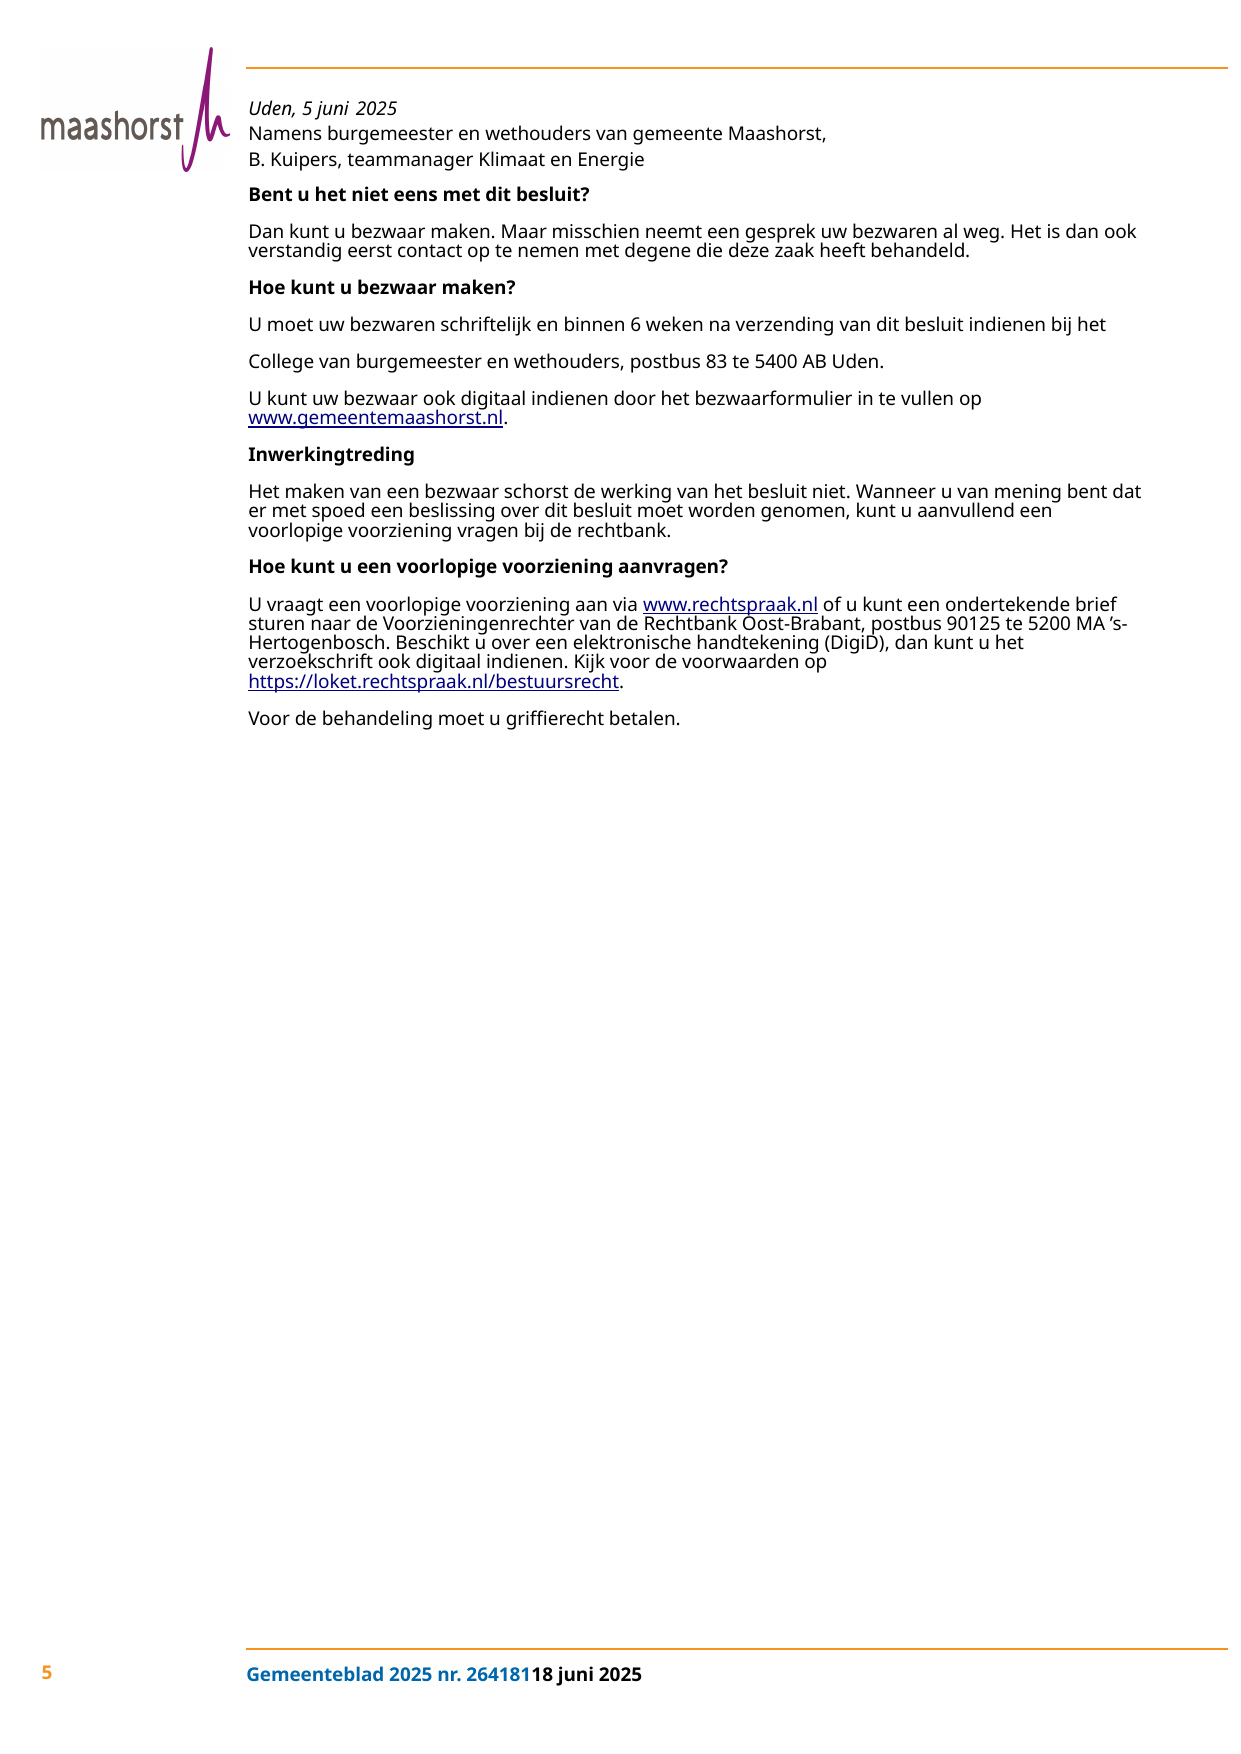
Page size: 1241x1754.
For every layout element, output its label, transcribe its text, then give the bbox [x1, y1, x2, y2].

text B. Kuipers, teammanager Klimaat en Energie [248, 146, 1152, 172]
picture [41, 47, 231, 172]
text U vraagt een voorlopige voorziening aan via www.rechtspraak.nl of u kunt een ondertekende brief sturen naar de Voorzieningenrechter van de Rechtbank Oost-Brabant, postbus 90125 te 5200 MA ’s-Hertogenbosch. Beschikt u over een elektronische handtekening (DigiD), dan kunt u het verzoekschrift ook digitaal indienen. Kijk voor de voorwaarden op https://loket.rechtspraak.nl/bestuursrecht. [248, 596, 1152, 692]
text Hoe kunt u een voorlopige voorziening aanvragen? [248, 558, 1152, 578]
text Dan kunt u bezwaar maken. Maar misschien neemt een gesprek uw bezwaren al weg. Het is dan ook verstandig eerst contact op te nemen met degene die deze zaak heeft behandeld. [248, 223, 1152, 261]
text College van burgemeester en wethouders, postbus 83 te 5400 AB Uden. [248, 353, 1152, 372]
text Namens burgemeester en wethouders van gemeente Maashorst, [248, 121, 1152, 146]
text Voor de behandeling moet u griffierecht betalen. [248, 709, 1152, 729]
text Hoe kunt u bezwaar maken? [248, 279, 1152, 298]
text Inwerkingtreding [248, 446, 1152, 465]
text Uden, 5 juni 2025 [248, 95, 1152, 121]
text U moet uw bezwaren schriftelijk en binnen 6 weken na verzending van dit besluit indienen bij het [248, 316, 1152, 335]
text U kunt uw bezwaar ook digitaal indienen door het bezwaarformulier in te vullen op www.gemeentemaashorst.nl. [248, 390, 1152, 428]
text Het maken van een bezwaar schorst de werking van het besluit niet. Wanneer u van mening bent dat er met spoed een beslissing over dit besluit moet worden genomen, kunt u aanvullend een voorlopige voorziening vragen bij de rechtbank. [248, 483, 1152, 541]
text Bent u het niet eens met dit besluit? [248, 186, 1152, 205]
